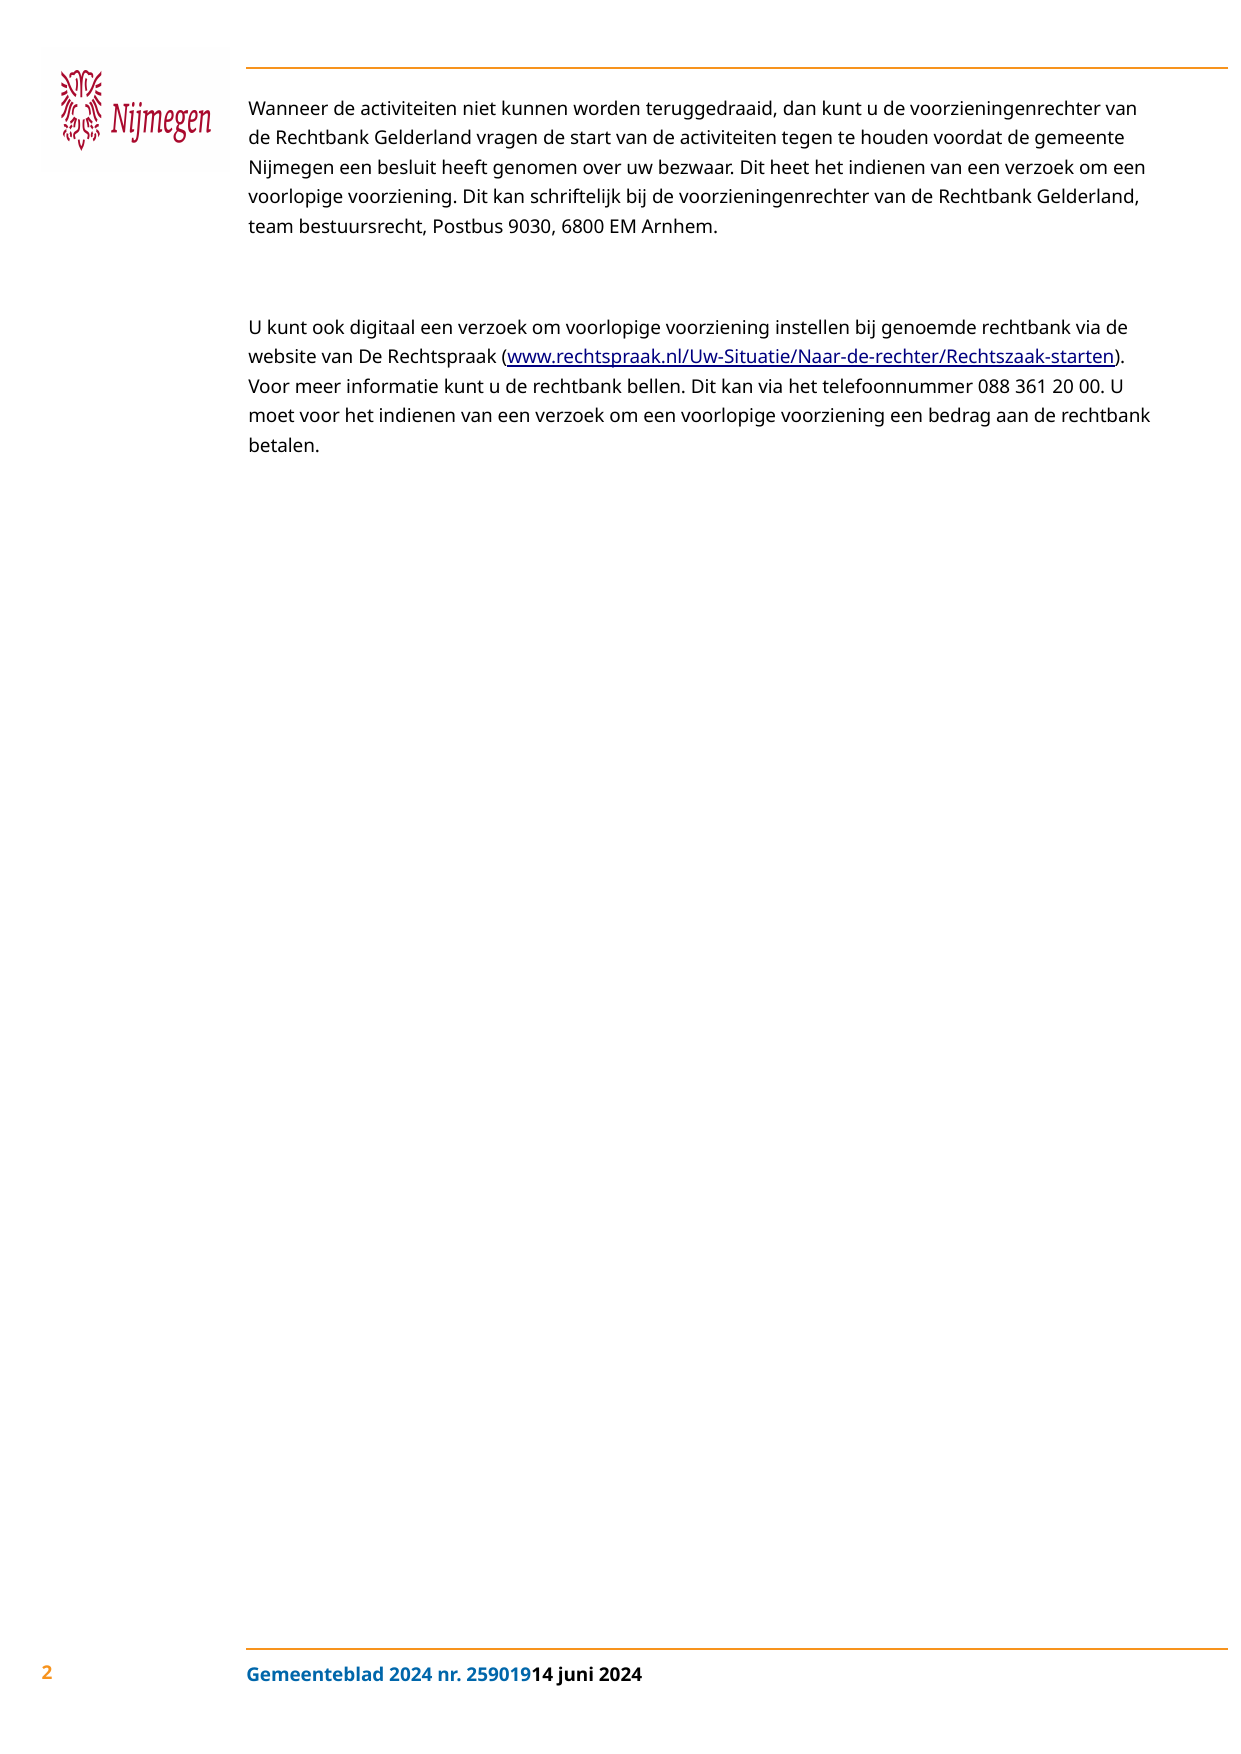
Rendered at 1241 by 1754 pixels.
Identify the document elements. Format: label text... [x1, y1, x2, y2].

text U kunt ook digitaal een verzoek om voorlopige voorziening instellen bij genoemde rechtbank via de website van De Rechtspraak (www.rechtspraak.nl/Uw-Situatie/Naar-de-rechter/Rechtszaak-starten). Voor meer informatie kunt u de rechtbank bellen. Dit kan via het telefoonnummer 088 361 20 00. U moet voor het indienen van een verzoek om een voorlopige voorziening een bedrag aan de rechtbank betalen. [248, 314, 1152, 458]
text Wanneer de activiteiten niet kunnen worden teruggedraaid, dan kunt u de voorzieningenrechter van de Rechtbank Gelderland vragen de start van de activiteiten tegen te houden voordat de gemeente Nijmegen een besluit heeft genomen over uw bezwaar. Dit heet het indienen van een verzoek om een voorlopige voorziening. Dit kan schriftelijk bij de voorzieningenrechter van de Rechtbank Gelderland, team bestuursrecht, Postbus 9030, 6800 EM Arnhem. [248, 95, 1152, 239]
picture [41, 47, 231, 172]
